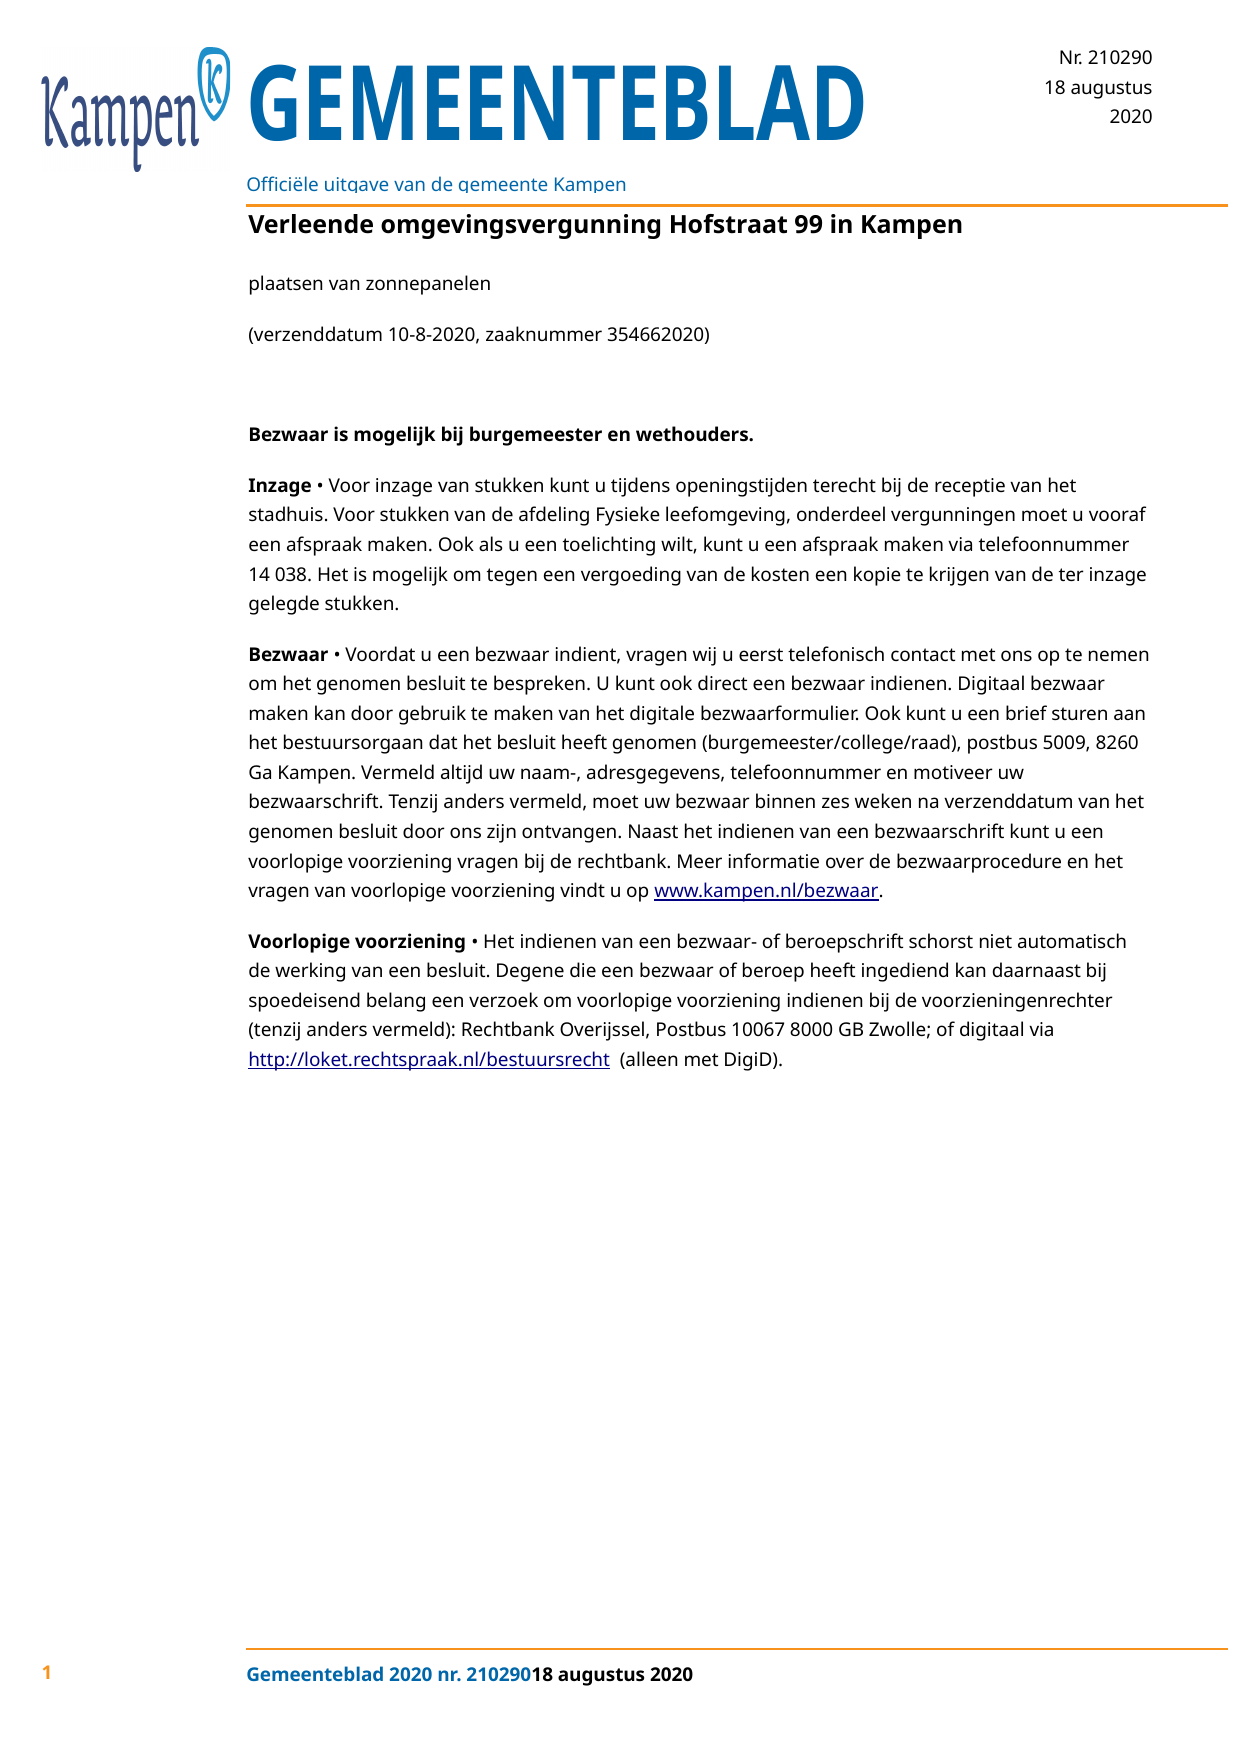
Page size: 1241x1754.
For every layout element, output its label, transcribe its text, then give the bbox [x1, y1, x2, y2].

text Inzage • Voor inzage van stukken kunt u tijdens openingstijden terecht bij de receptie van het stadhuis. Voor stukken van de afdeling Fysieke leefomgeving, onderdeel vergunningen moet u vooraf een afspraak maken. Ook als u een toelichting wilt, kunt u een afspraak maken via telefoonnummer 14 038. Het is mogelijk om tegen een vergoeding van de kosten een kopie te krijgen van de ter inzage gelegde stukken. [248, 472, 1152, 616]
text Bezwaar is mogelijk bij burgemeester en wethouders. [248, 422, 1152, 447]
text (verzenddatum 10-8-2020, zaaknummer 354662020) [248, 321, 1152, 346]
text Voorlopige voorziening • Het indienen van een bezwaar- of beroepschrift schorst niet automatisch de werking van een besluit. Degene die een bezwaar of beroep heeft ingediend kan daarnaast bij spoedeisend belang een verzoek om voorlopige voorziening indienen bij de voorzieningenrechter (tenzij anders vermeld): Rechtbank Overijssel, Postbus 10067 8000 GB Zwolle; of digitaal via http://loket.rechtspraak.nl/bestuursrecht (alleen met DigiD). [248, 928, 1152, 1072]
text plaatsen van zonnepanelen [248, 270, 1152, 296]
text Verleende omgevingsvergunning Hofstraat 99 in Kampen [248, 207, 1152, 241]
picture [41, 47, 231, 172]
text Bezwaar • Voordat u een bezwaar indient, vragen wij u eerst telefonisch contact met ons op te nemen om het genomen besluit te bespreken. U kunt ook direct een bezwaar indienen. Digitaal bezwaar maken kan door gebruik te maken van het digitale bezwaarformulier. Ook kunt u een brief sturen aan het bestuursorgaan dat het besluit heeft genomen (burgemeester/college/raad), postbus 5009, 8260 Ga Kampen. Vermeld altijd uw naam-, adresgegevens, telefoonnummer en motiveer uw bezwaarschrift. Tenzij anders vermeld, moet uw bezwaar binnen zes weken na verzenddatum van het genomen besluit door ons zijn ontvangen. Naast het indienen van een bezwaarschrift kunt u een voorlopige voorziening vragen bij de rechtbank. Meer informatie over de bezwaarprocedure en het vragen van voorlopige voorziening vindt u op www.kampen.nl/bezwaar. [248, 641, 1152, 903]
